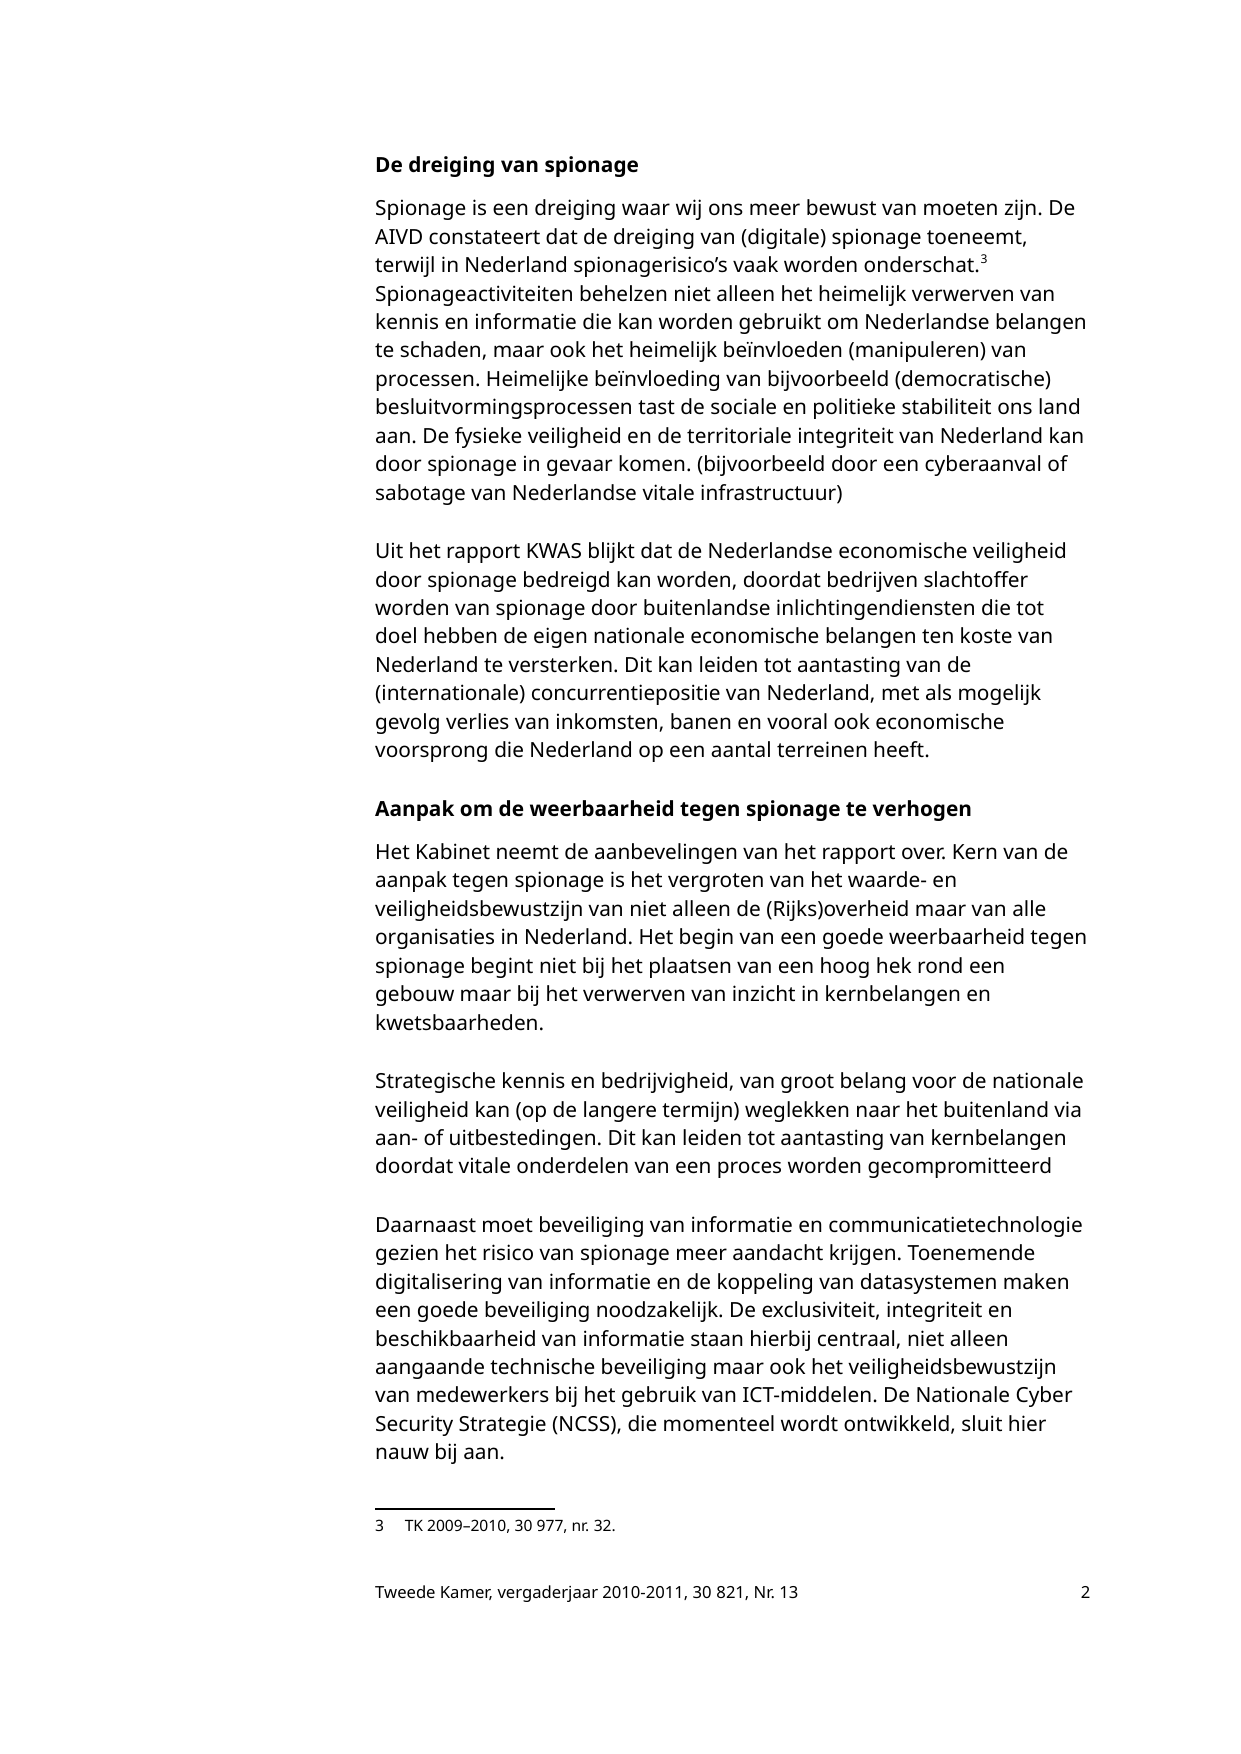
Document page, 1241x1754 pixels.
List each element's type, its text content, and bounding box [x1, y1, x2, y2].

text Uit het rapport KWAS blijkt dat de Nederlandse economische veiligheid door spionage bedreigd kan worden, doordat bedrijven slachtoffer worden van spionage door buitenlandse inlichtingendiensten die tot doel hebben de eigen nationale economische belangen ten koste van Nederland te versterken. Dit kan leiden tot aantasting van de (internationale) concurrentiepositie van Nederland, met als mogelijk gevolg verlies van inkomsten, banen en vooral ook economische voorsprong die Nederland op een aantal terreinen heeft. [375, 536, 1090, 764]
text Strategische kennis en bedrijvigheid, van groot belang voor de nationale veiligheid kan (op de langere termijn) weglekken naar het buitenland via aan- of uitbestedingen. Dit kan leiden tot aantasting van kernbelangen doordat vitale onderdelen van een proces worden gecompromitteerd [375, 1066, 1090, 1180]
text Daarnaast moet beveiliging van informatie en communicatietechnologie gezien het risico van spionage meer aandacht krijgen. Toenemende digitalisering van informatie en de koppeling van datasystemen maken een goede beveiliging noodzakelijk. De exclusiviteit, integriteit en beschikbaarheid van informatie staan hierbij centraal, niet alleen aangaande technische beveiliging maar ook het veiligheidsbewustzijn van medewerkers bij het gebruik van ICT-middelen. De Nationale Cyber Security Strategie (NCSS), die momenteel wordt ontwikkeld, sluit hier nauw bij aan. [375, 1210, 1090, 1466]
text De dreiging van spionage [375, 150, 1090, 178]
text Spionage is een dreiging waar wij ons meer bewust van moeten zijn. De AIVD constateert dat de dreiging van (digitale) spionage toeneemt, terwijl in Nederland spionagerisico’s vaak worden onderschat. Spionageactiviteiten behelzen niet alleen het heimelijk verwerven van kennis en informatie die kan worden gebruikt om Nederlandse belangen te schaden, maar ook het heimelijk beïnvloeden (manipuleren) van processen. Heimelijke beïnvloeding van bijvoorbeeld (democratische) besluitvormingsprocessen tast de sociale en politieke stabiliteit ons land aan. De fysieke veiligheid en de territoriale integriteit van Nederland kan door spionage in gevaar komen. (bijvoorbeeld door een cyberaanval of sabotage van Nederlandse vitale infrastructuur) [375, 193, 1090, 506]
text TK 2009–2010, 30 977, nr. 32. [375, 1508, 1090, 1536]
text Het Kabinet neemt de aanbevelingen van het rapport over. Kern van de aanpak tegen spionage is het vergroten van het waarde- en veiligheidsbewustzijn van niet alleen de (Rijks)overheid maar van alle organisaties in Nederland. Het begin van een goede weerbaarheid tegen spionage begint niet bij het plaatsen van een hoog hek rond een gebouw maar bij het verwerven van inzicht in kernbelangen en kwetsbaarheden. [375, 837, 1090, 1036]
text Aanpak om de weerbaarheid tegen spionage te verhogen [375, 794, 1090, 822]
